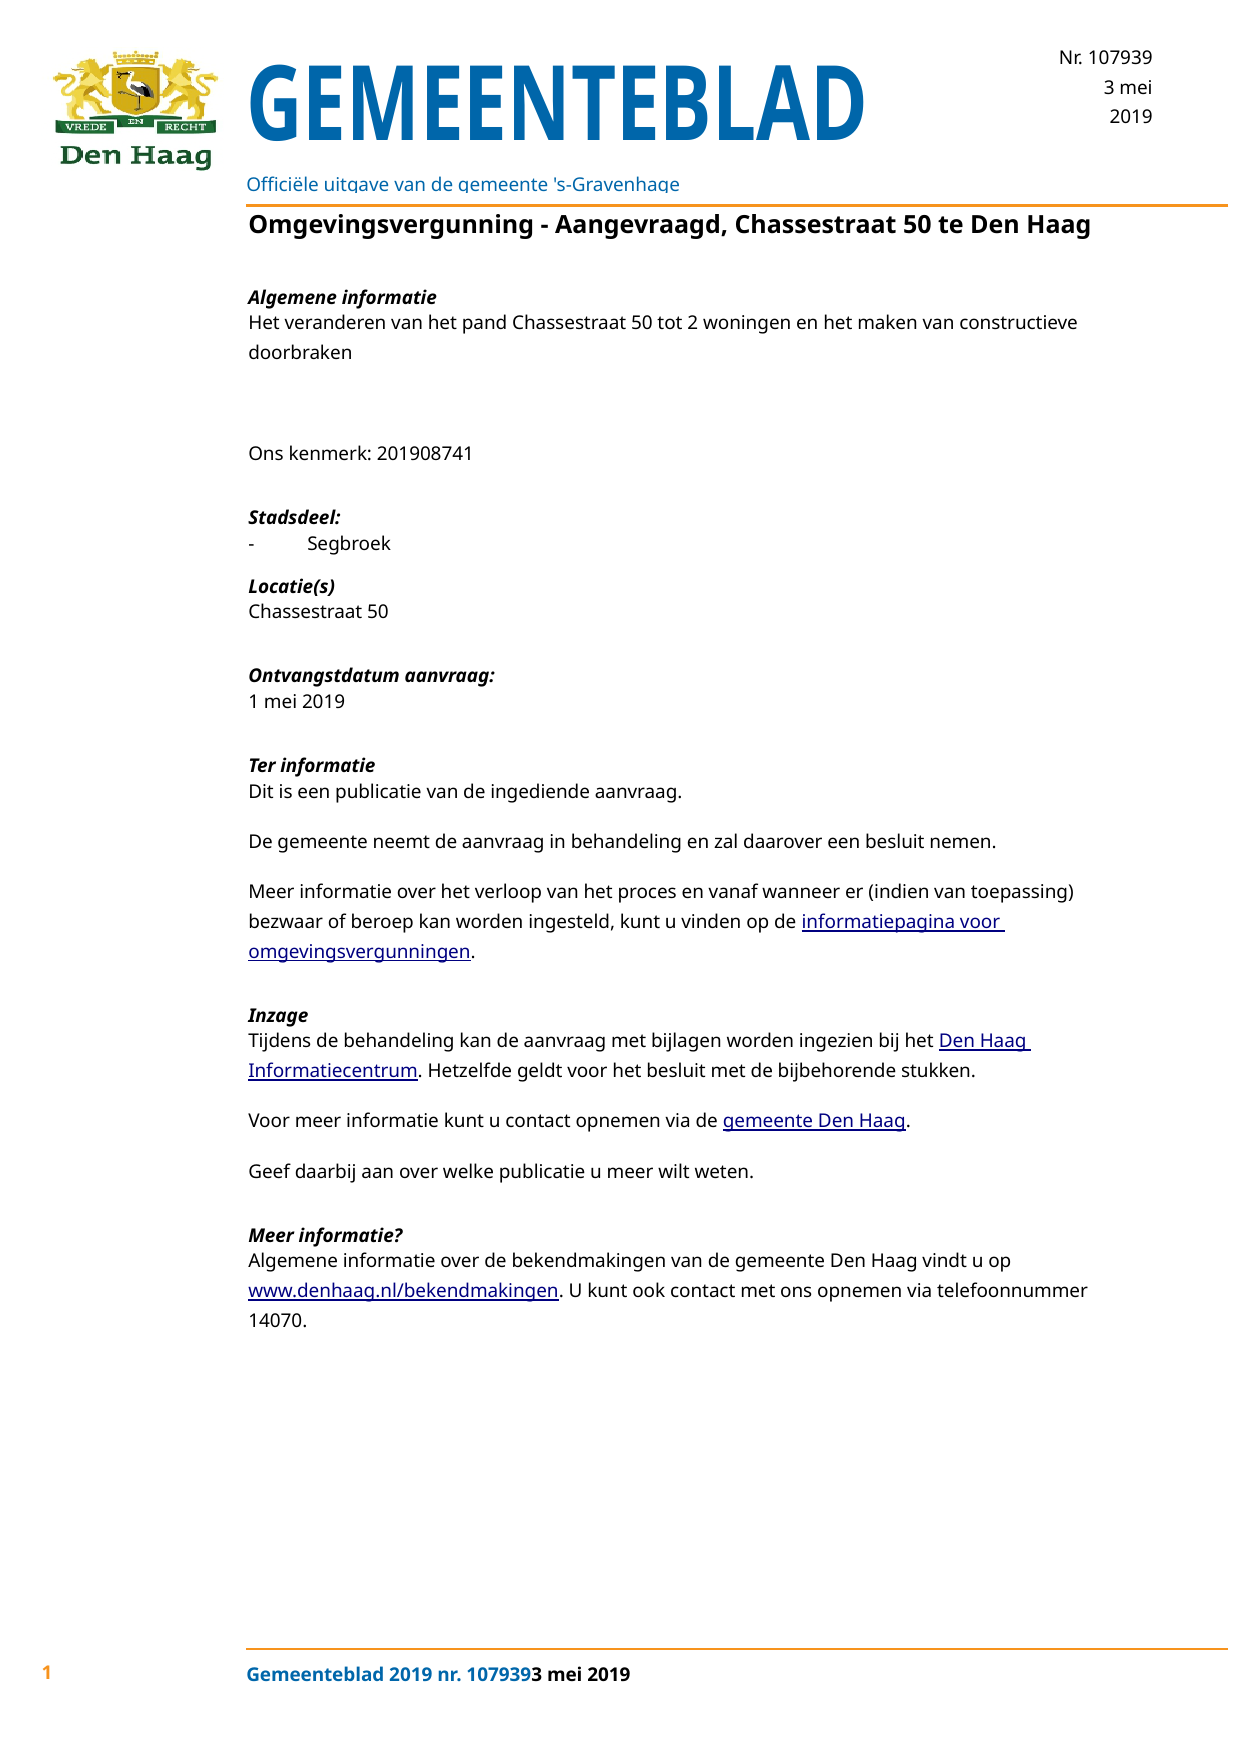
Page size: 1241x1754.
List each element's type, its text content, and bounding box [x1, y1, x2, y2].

text Geef daarbij aan over welke publicatie u meer wilt weten. [248, 1158, 1152, 1184]
text Stadsdeel: [248, 504, 1152, 530]
text Voor meer informatie kunt u contact opnemen via de gemeente Den Haag. [248, 1108, 1152, 1133]
text Het veranderen van het pand Chassestraat 50 tot 2 woningen en het maken van constructieve doorbraken [248, 309, 1152, 365]
text Dit is een publicatie van de ingediende aanvraag. [248, 778, 1152, 804]
text Ter informatie [248, 752, 1152, 778]
text Tijdens de behandeling kan de aanvraag met bijlagen worden ingezien bij het Den Haag Informatiecentrum. Hetzelfde geldt voor het besluit met de bijbehorende stukken. [248, 1028, 1152, 1083]
list Segbroek [248, 530, 1152, 555]
text 1 mei 2019 [248, 688, 1152, 714]
text De gemeente neemt de aanvraag in behandeling en zal daarover een besluit nemen. [248, 828, 1152, 854]
text Ons kenmerk: 201908741 [248, 440, 1152, 466]
text Locatie(s) [248, 573, 1152, 598]
text Omgevingsvergunning - Aangevraagd, Chassestraat 50 te Den Haag [248, 207, 1152, 241]
text Meer informatie? [248, 1222, 1152, 1248]
text Meer informatie over het verloop van het proces en vanaf wanneer er (indien van toepassing) bezwaar of beroep kan worden ingesteld, kunt u vinden op de informatiepagina voor omgevingsvergunningen. [248, 879, 1152, 964]
text Chassestraat 50 [248, 598, 1152, 624]
text Algemene informatie over de bekendmakingen van de gemeente Den Haag vindt u op www.denhaag.nl/bekendmakingen. U kunt ook contact met ons opnemen via telefoonnummer 14070. [248, 1248, 1152, 1333]
picture [41, 47, 231, 172]
text Ontvangstdatum aanvraag: [248, 662, 1152, 688]
text Algemene informatie [248, 284, 1152, 309]
text Inzage [248, 1002, 1152, 1028]
